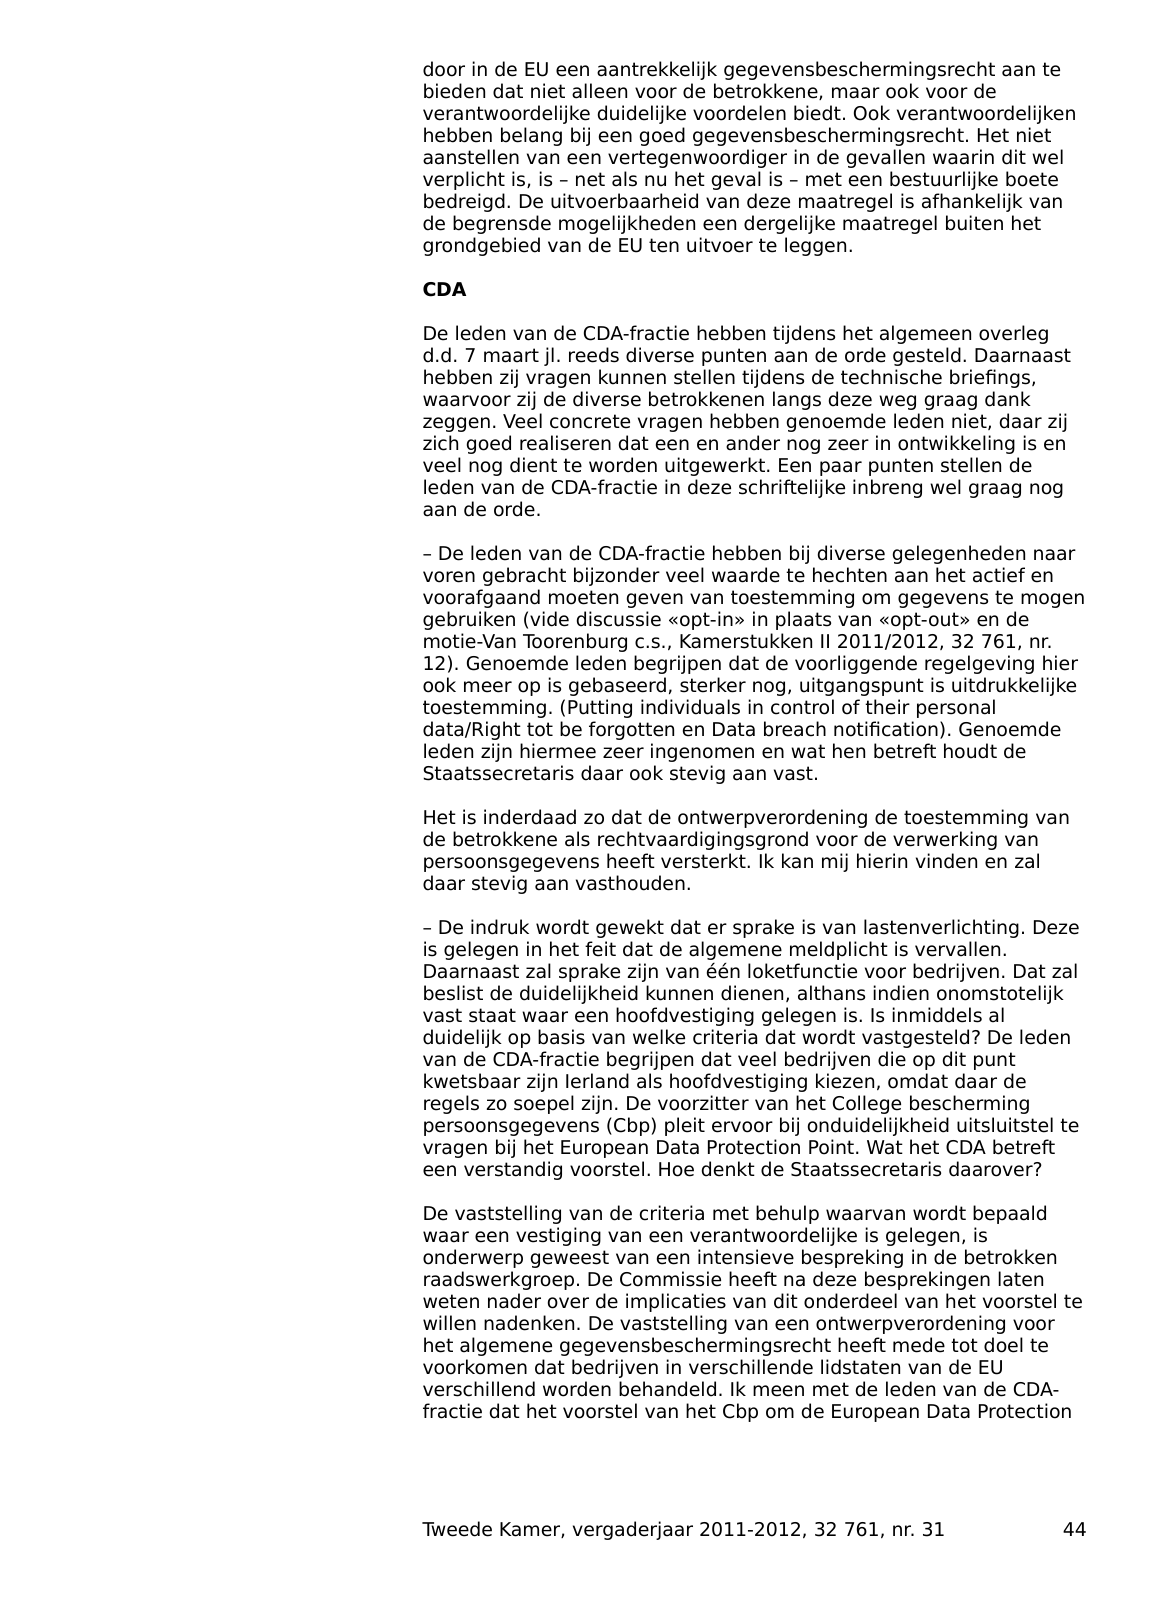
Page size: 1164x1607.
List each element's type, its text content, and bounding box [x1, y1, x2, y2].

subtitle CDA [422, 279, 1087, 301]
text door in de EU een aantrekkelijk gegevensbeschermingsrecht aan te bieden dat niet alleen voor de betrokkene, maar ook voor de verantwoordelijke duidelijke voordelen biedt. Ook verantwoordelijken hebben belang bij een goed gegevensbeschermingsrecht. Het niet aanstellen van een vertegenwoordiger in de gevallen waarin dit wel verplicht is, is – net als nu het geval is – met een bestuurlijke boete bedreigd. De uitvoerbaarheid van deze maatregel is afhankelijk van de begrensde mogelijkheden een dergelijke maatregel buiten het grondgebied van de EU ten uitvoer te leggen. [422, 59, 1087, 257]
text De leden van de CDA-fractie hebben tijdens het algemeen overleg d.d. 7 maart jl. reeds diverse punten aan de orde gesteld. Daarnaast hebben zij vragen kunnen stellen tijdens de technische briefings, waarvoor zij de diverse betrokkenen langs deze weg graag dank zeggen. Veel concrete vragen hebben genoemde leden niet, daar zij zich goed realiseren dat een en ander nog zeer in ontwikkeling is en veel nog dient te worden uitgewerkt. Een paar punten stellen de leden van de CDA-fractie in deze schriftelijke inbreng wel graag nog aan de orde. [422, 323, 1087, 521]
text Het is inderdaad zo dat de ontwerpverordening de toestemming van de betrokkene als rechtvaardigingsgrond voor de verwerking van persoonsgegevens heeft versterkt. Ik kan mij hierin vinden en zal daar stevig aan vasthouden. [422, 807, 1087, 895]
text – De leden van de CDA-fractie hebben bij diverse gelegenheden naar voren gebracht bijzonder veel waarde te hechten aan het actief en voorafgaand moeten geven van toestemming om gegevens te mogen gebruiken (vide discussie «opt-in» in plaats van «opt-out» en de motie-Van Toorenburg c.s., Kamerstukken II 2011/2012, 32 761, nr. 12). Genoemde leden begrijpen dat de voorliggende regelgeving hier ook meer op is gebaseerd, sterker nog, uitgangspunt is uitdrukkelijke toestemming. (Putting individuals in control of their personal data/Right tot be forgotten en Data breach notification). Genoemde leden zijn hiermee zeer ingenomen en wat hen betreft houdt de Staatssecretaris daar ook stevig aan vast. [422, 543, 1087, 785]
text – De indruk wordt gewekt dat er sprake is van lastenverlichting. Deze is gelegen in het feit dat de algemene meldplicht is vervallen. Daarnaast zal sprake zijn van één loketfunctie voor bedrijven. Dat zal beslist de duidelijkheid kunnen dienen, althans indien onomstotelijk vast staat waar een hoofdvestiging gelegen is. Is inmiddels al duidelijk op basis van welke criteria dat wordt vastgesteld? De leden van de CDA-fractie begrijpen dat veel bedrijven die op dit punt kwetsbaar zijn Ierland als hoofdvestiging kiezen, omdat daar de regels zo soepel zijn. De voorzitter van het College bescherming persoonsgegevens (Cbp) pleit ervoor bij onduidelijkheid uitsluitstel te vragen bij het European Data Protection Point. Wat het CDA betreft een verstandig voorstel. Hoe denkt de Staatssecretaris daarover? [422, 917, 1087, 1181]
text De vaststelling van de criteria met behulp waarvan wordt bepaald waar een vestiging van een verantwoordelijke is gelegen, is onderwerp geweest van een intensieve bespreking in de betrokken raadswerkgroep. De Commissie heeft na deze besprekingen laten weten nader over de implicaties van dit onderdeel van het voorstel te willen nadenken. De vaststelling van een ontwerpverordening voor het algemene gegevensbeschermingsrecht heeft mede tot doel te voorkomen dat bedrijven in verschillende lidstaten van de EU verschillend worden behandeld. Ik meen met de leden van de CDA-fractie dat het voorstel van het Cbp om de European Data Protection [422, 1203, 1087, 1423]
